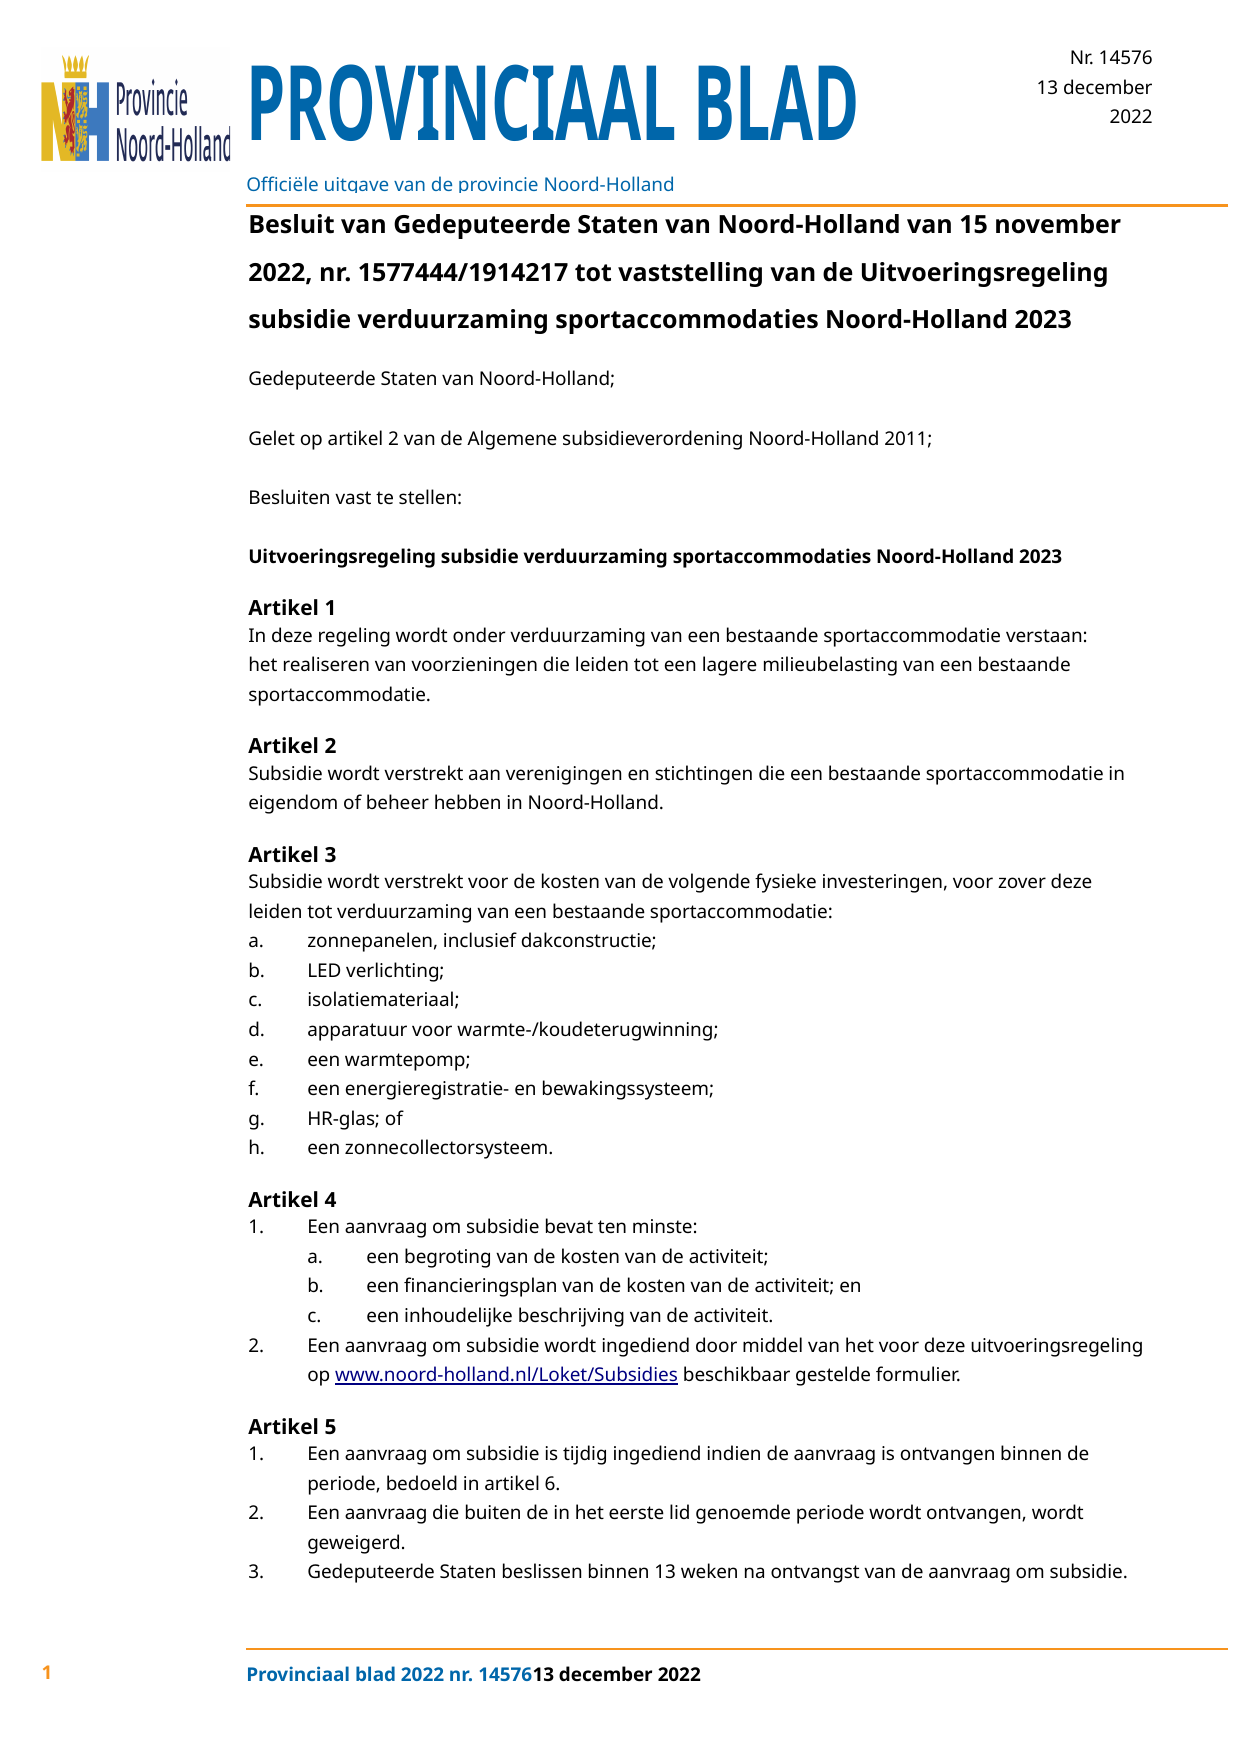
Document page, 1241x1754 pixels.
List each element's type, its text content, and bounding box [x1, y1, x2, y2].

text Gelet op artikel 2 van de Algemene subsidieverordening Noord-Holland 2011; [248, 425, 1152, 450]
text In deze regeling wordt onder verduurzaming van een bestaande sportaccommodatie verstaan: [248, 622, 1152, 648]
list Een aanvraag om subsidie wordt ingediend door middel van het voor deze uitvoeringsregeling op www.noord-holland.nl/Loket/Subsidies beschikbaar gestelde formulier. [248, 1332, 1152, 1387]
list een financieringsplan van de kosten van de activiteit; en [307, 1273, 1152, 1298]
list een energieregistratie- en bewakingssysteem; [248, 1075, 1152, 1101]
list Gedeputeerde Staten beslissen binnen 13 weken na ontvangst van de aanvraag om subsidie. [248, 1558, 1152, 1584]
picture [41, 47, 231, 172]
list Een aanvraag om subsidie is tijdig ingediend indien de aanvraag is ontvangen binnen de periode, bedoeld in artikel 6. [248, 1440, 1152, 1496]
text Artikel 1 [248, 593, 1152, 622]
list zonnepanelen, inclusief dakconstructie; [248, 927, 1152, 953]
list een warmtepomp; [248, 1046, 1152, 1072]
text Artikel 3 [248, 840, 1152, 868]
list een inhoudelijke beschrijving van de activiteit. [307, 1302, 1152, 1328]
list HR-glas; of [248, 1105, 1152, 1131]
text Subsidie wordt verstrekt voor de kosten van de volgende fysieke investeringen, voor zover deze leiden tot verduurzaming van een bestaande sportaccommodatie: [248, 868, 1152, 924]
text Uitvoeringsregeling subsidie verduurzaming sportaccommodaties Noord-Holland 2023 [248, 543, 1152, 569]
text Artikel 2 [248, 731, 1152, 760]
text Gedeputeerde Staten van Noord-Holland; [248, 366, 1152, 391]
list isolatiemateriaal; [248, 987, 1152, 1012]
list een zonnecollectorsysteem. [248, 1134, 1152, 1160]
text Besluit van Gedeputeerde Staten van Noord-Holland van 15 november 2022, nr. 1577444/1914217 tot vaststelling van de Uitvoeringsregeling subsidie verduurzaming sportaccommodaties Noord-Holland 2023 [248, 207, 1152, 336]
text Artikel 5 [248, 1412, 1152, 1440]
list Een aanvraag die buiten de in het eerste lid genoemde periode wordt ontvangen, wordt geweigerd. [248, 1499, 1152, 1555]
text Subsidie wordt verstrekt aan verenigingen en stichtingen die een bestaande sportaccommodatie in eigendom of beheer hebben in Noord-Holland. [248, 760, 1152, 815]
text Artikel 4 [248, 1185, 1152, 1213]
text Besluiten vast te stellen: [248, 484, 1152, 509]
list LED verlichting; [248, 957, 1152, 983]
text het realiseren van voorzieningen die leiden tot een lagere milieubelasting van een bestaande sportaccommodatie. [248, 651, 1152, 707]
list een begroting van de kosten van de activiteit; [307, 1243, 1152, 1269]
list Een aanvraag om subsidie bevat ten minste: [248, 1213, 1152, 1239]
list apparatuur voor warmte-/koudeterugwinning; [248, 1016, 1152, 1042]
